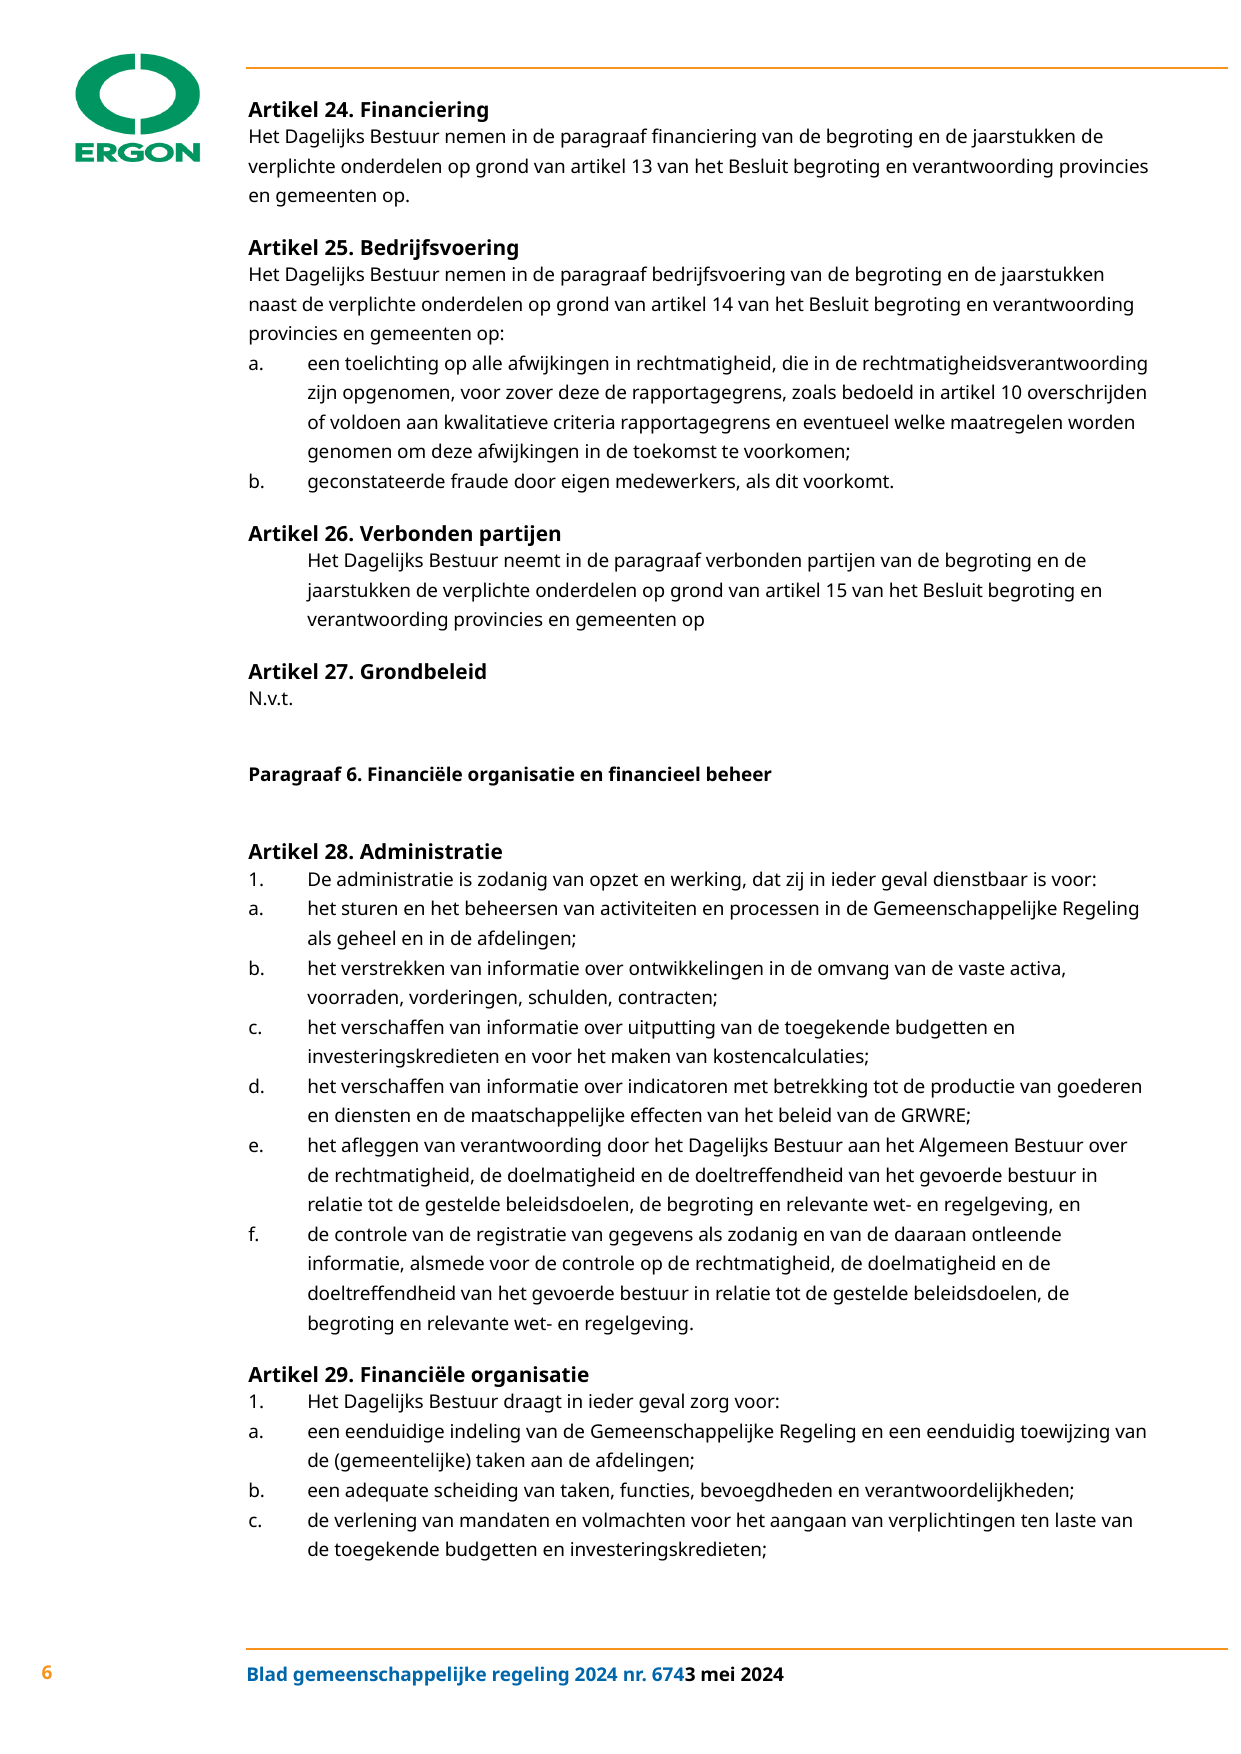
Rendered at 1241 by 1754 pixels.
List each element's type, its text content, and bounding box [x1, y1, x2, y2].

list het verschaffen van informatie over uitputting van de toegekende budgetten en investeringskredieten en voor het maken van kostencalculaties; [248, 1014, 1152, 1069]
picture [41, 47, 231, 172]
text Artikel 26. Verbonden partijen [248, 519, 1152, 547]
list een toelichting op alle afwijkingen in rechtmatigheid, die in de rechtmatigheidsverantwoording zijn opgenomen, voor zover deze de rapportagegrens, zoals bedoeld in artikel 10 overschrijden of voldoen aan kwalitatieve criteria rapportagegrens en eventueel welke maatregelen worden genomen om deze afwijkingen in de toekomst te voorkomen; [248, 350, 1152, 464]
text Artikel 25. Bedrijfsvoering [248, 233, 1152, 261]
list een eenduidige indeling van de Gemeenschappelijke Regeling en een eenduidig toewijzing van de (gemeentelijke) taken aan de afdelingen; [248, 1418, 1152, 1473]
text Artikel 27. Grondbeleid [248, 657, 1152, 685]
list het sturen en het beheersen van activiteiten en processen in de Gemeenschappelijke Regeling als geheel en in de afdelingen; [248, 896, 1152, 951]
text Paragraaf 6. Financiële organisatie en financieel beheer [248, 761, 1152, 787]
list De administratie is zodanig van opzet en werking, dat zij in ieder geval dienstbaar is voor: [248, 866, 1152, 892]
text N.v.t. [248, 685, 1152, 711]
list het afleggen van verantwoording door het Dagelijks Bestuur aan het Algemeen Bestuur over de rechtmatigheid, de doelmatigheid en de doeltreffendheid van het gevoerde bestuur in relatie tot de gestelde beleidsdoelen, de begroting en relevante wet- en regelgeving, en [248, 1132, 1152, 1217]
list geconstateerde fraude door eigen medewerkers, als dit voorkomt. [248, 468, 1152, 494]
text Het Dagelijks Bestuur nemen in de paragraaf financiering van de begroting en de jaarstukken de verplichte onderdelen op grond van artikel 13 van het Besluit begroting en verantwoording provincies en gemeenten op. [248, 123, 1152, 208]
text Artikel 28. Administratie [248, 837, 1152, 866]
list het verstrekken van informatie over ontwikkelingen in de omvang van de vaste activa, voorraden, vorderingen, schulden, contracten; [248, 955, 1152, 1010]
list het verschaffen van informatie over indicatoren met betrekking tot de productie van goederen en diensten en de maatschappelijke effecten van het beleid van de GRWRE; [248, 1073, 1152, 1128]
text Artikel 29. Financiële organisatie [248, 1360, 1152, 1388]
text Artikel 24. Financiering [248, 95, 1152, 123]
list Het Dagelijks Bestuur draagt in ieder geval zorg voor: [248, 1388, 1152, 1414]
text Het Dagelijks Bestuur nemen in de paragraaf bedrijfsvoering van de begroting en de jaarstukken naast de verplichte onderdelen op grond van artikel 14 van het Besluit begroting en verantwoording provincies en gemeenten op: [248, 261, 1152, 346]
list de controle van de registratie van gegevens als zodanig en van de daaraan ontleende informatie, alsmede voor de controle op de rechtmatigheid, de doelmatigheid en de doeltreffendheid van het gevoerde bestuur in relatie tot de gestelde beleidsdoelen, de begroting en relevante wet- en regelgeving. [248, 1221, 1152, 1335]
list een adequate scheiding van taken, functies, bevoegdheden en verantwoordelijkheden; [248, 1477, 1152, 1503]
list Het Dagelijks Bestuur neemt in de paragraaf verbonden partijen van de begroting en de jaarstukken de verplichte onderdelen op grond van artikel 15 van het Besluit begroting en verantwoording provincies en gemeenten op [248, 547, 1152, 632]
list de verlening van mandaten en volmachten voor het aangaan van verplichtingen ten laste van de toegekende budgetten en investeringskredieten; [248, 1507, 1152, 1562]
